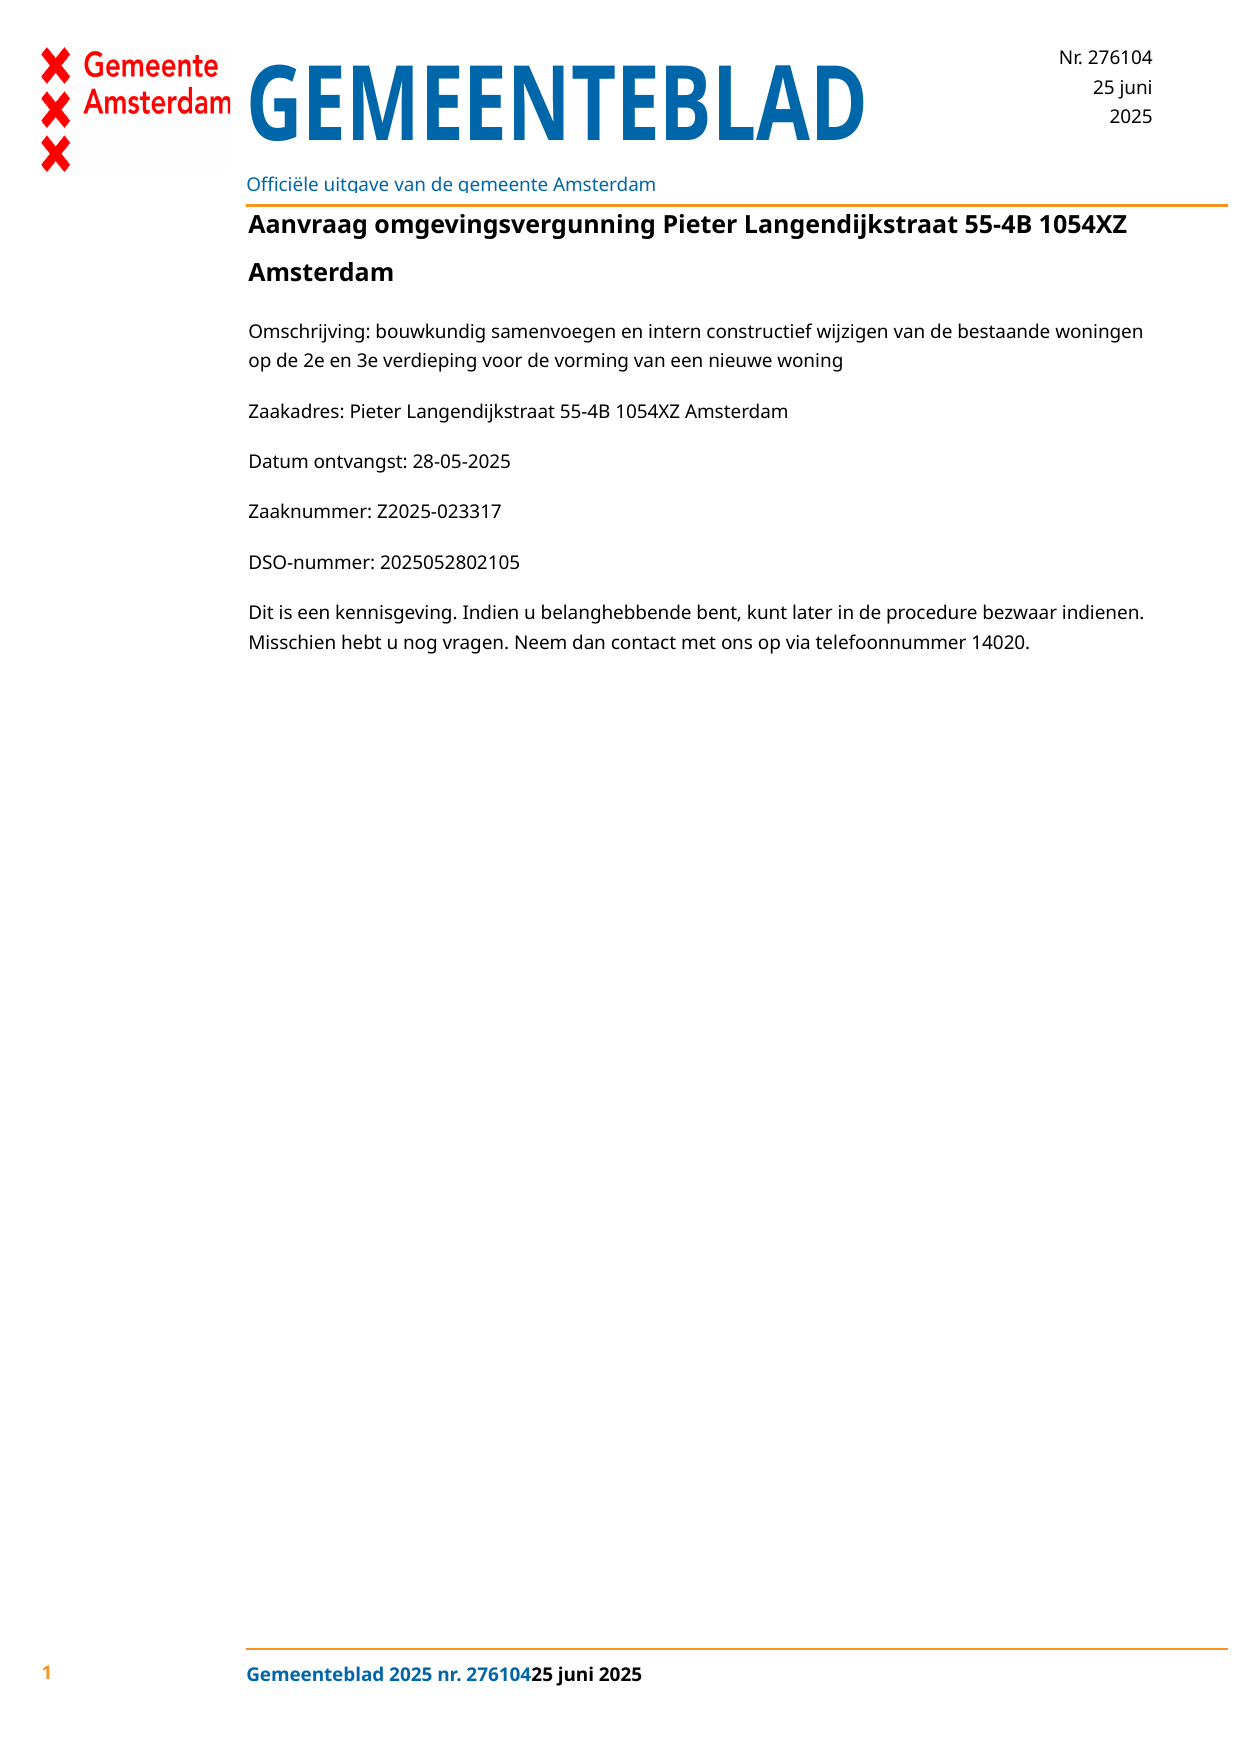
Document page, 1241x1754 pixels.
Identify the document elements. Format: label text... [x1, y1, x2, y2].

text Zaakadres: Pieter Langendijkstraat 55-4B 1054XZ Amsterdam [248, 398, 1152, 424]
text Datum ontvangst: 28-05-2025 [248, 448, 1152, 474]
text Omschrijving: bouwkundig samenvoegen en intern constructief wijzigen van de bestaande woningen op de 2e en 3e verdieping voor de vorming van een nieuwe woning [248, 318, 1152, 373]
text DSO-nummer: 2025052802105 [248, 549, 1152, 575]
picture [41, 47, 231, 172]
text Dit is een kennisgeving. Indien u belanghebbende bent, kunt later in de procedure bezwaar indienen. Misschien hebt u nog vragen. Neem dan contact met ons op via telefoonnummer 14020. [248, 599, 1152, 655]
text Aanvraag omgevingsvergunning Pieter Langendijkstraat 55-4B 1054XZ Amsterdam [248, 207, 1152, 288]
text Zaaknummer: Z2025-023317 [248, 499, 1152, 524]
